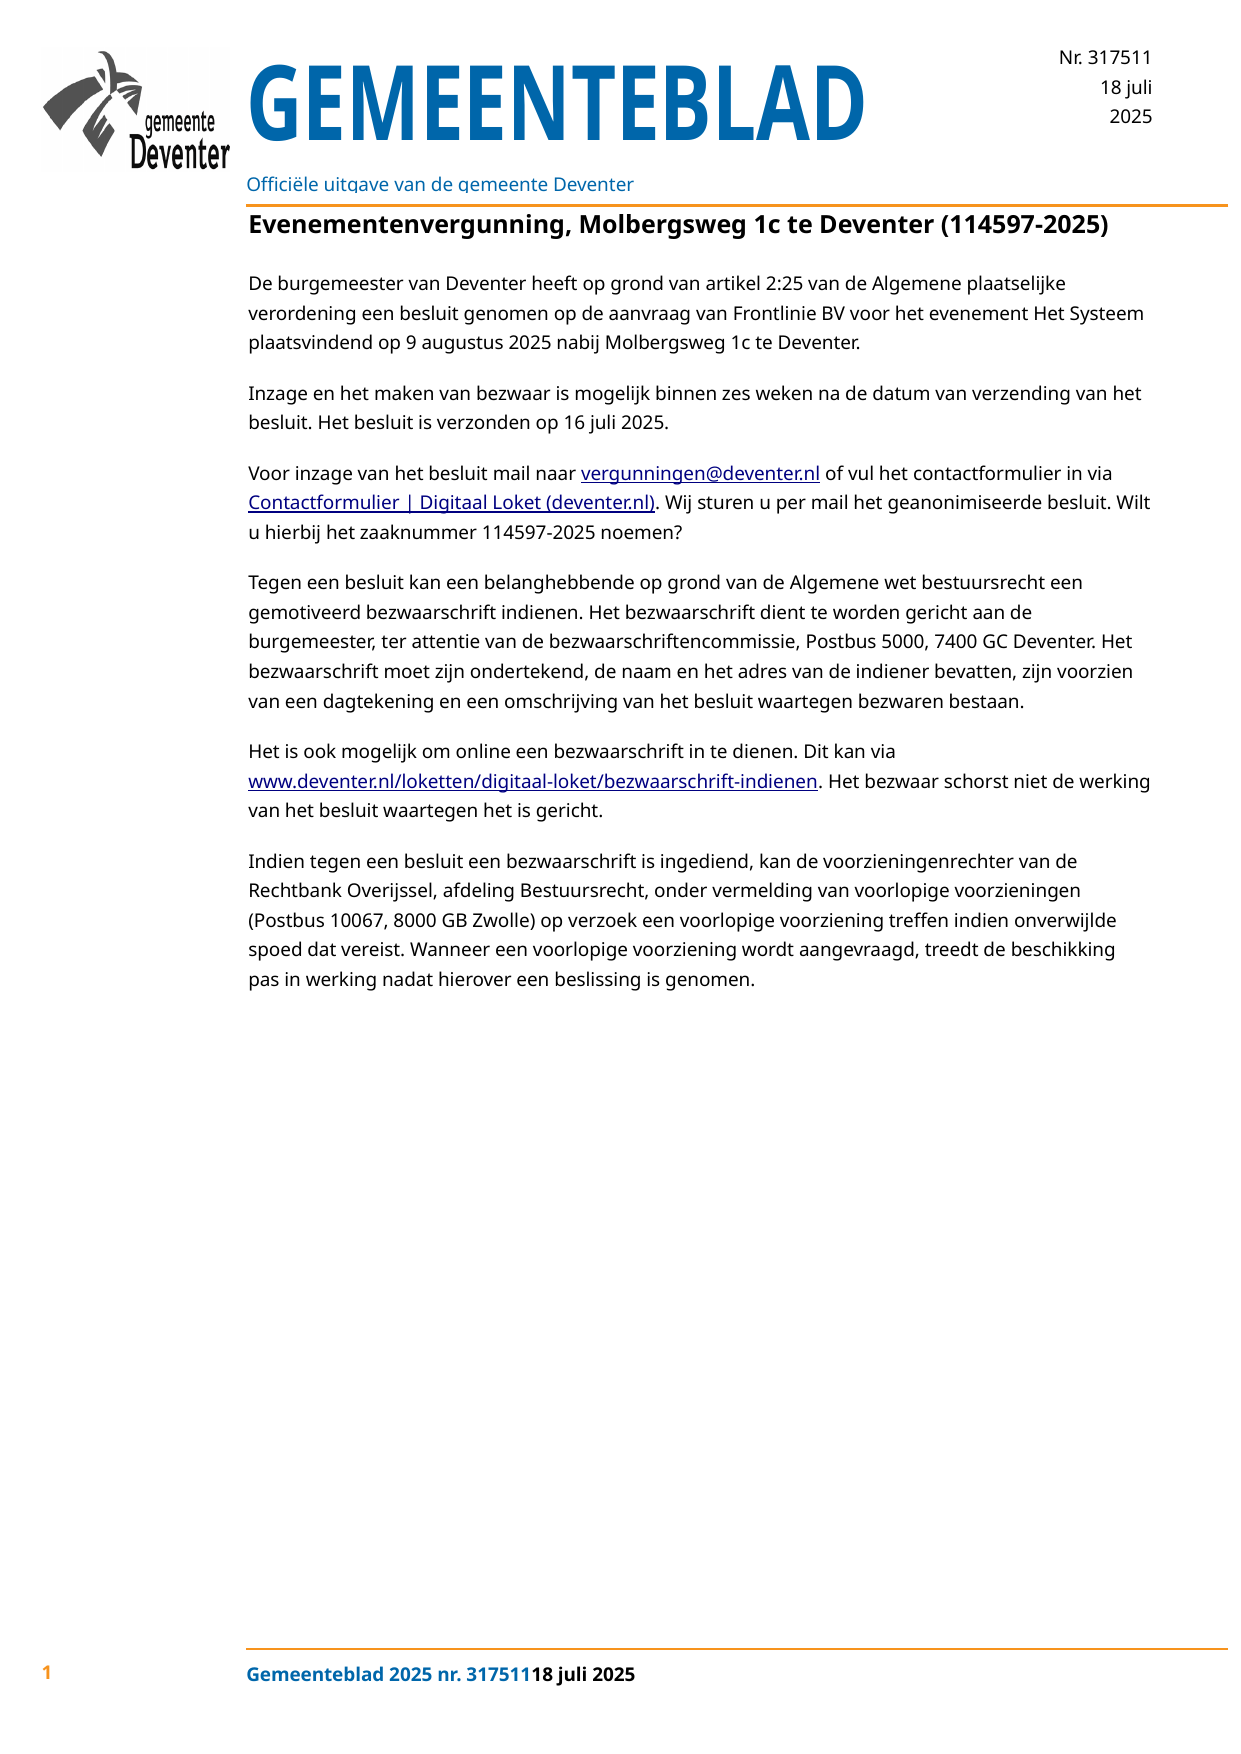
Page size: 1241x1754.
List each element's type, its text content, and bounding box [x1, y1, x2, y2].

text Voor inzage van het besluit mail naar vergunningen@deventer.nl of vul het contactformulier in via Contactformulier | Digitaal Loket (deventer.nl). Wij sturen u per mail het geanonimiseerde besluit. Wilt u hierbij het zaaknummer 114597-2025 noemen? [248, 460, 1152, 545]
text Het is ook mogelijk om online een bezwaarschrift in te dienen. Dit kan via www.deventer.nl/loketten/digitaal-loket/bezwaarschrift-indienen. Het bezwaar schorst niet de werking van het besluit waartegen het is gericht. [248, 738, 1152, 823]
text Tegen een besluit kan een belanghebbende op grond van de Algemene wet bestuursrecht een gemotiveerd bezwaarschrift indienen. Het bezwaarschrift dient te worden gericht aan de burgemeester, ter attentie van de bezwaarschriftencommissie, Postbus 5000, 7400 GC Deventer. Het bezwaarschrift moet zijn ondertekend, de naam en het adres van de indiener bevatten, zijn voorzien van een dagtekening en een omschrijving van het besluit waartegen bezwaren bestaan. [248, 569, 1152, 713]
text De burgemeester van Deventer heeft op grond van artikel 2:25 van de Algemene plaatselijke verordening een besluit genomen op de aanvraag van Frontlinie BV voor het evenement Het Systeem plaatsvindend op 9 augustus 2025 nabij Molbergsweg 1c te Deventer. [248, 270, 1152, 355]
text Indien tegen een besluit een bezwaarschrift is ingediend, kan de voorzieningenrechter van de Rechtbank Overijssel, afdeling Bestuursrecht, onder vermelding van voorlopige voorzieningen (Postbus 10067, 8000 GB Zwolle) op verzoek een voorlopige voorziening treffen indien onverwijlde spoed dat vereist. Wanneer een voorlopige voorziening wordt aangevraagd, treedt de beschikking pas in werking nadat hierover een beslissing is genomen. [248, 848, 1152, 992]
text Inzage en het maken van bezwaar is mogelijk binnen zes weken na de datum van verzending van het besluit. Het besluit is verzonden op 16 juli 2025. [248, 380, 1152, 435]
picture [41, 47, 231, 172]
text Evenementenvergunning, Molbergsweg 1c te Deventer (114597-2025) [248, 207, 1152, 241]
